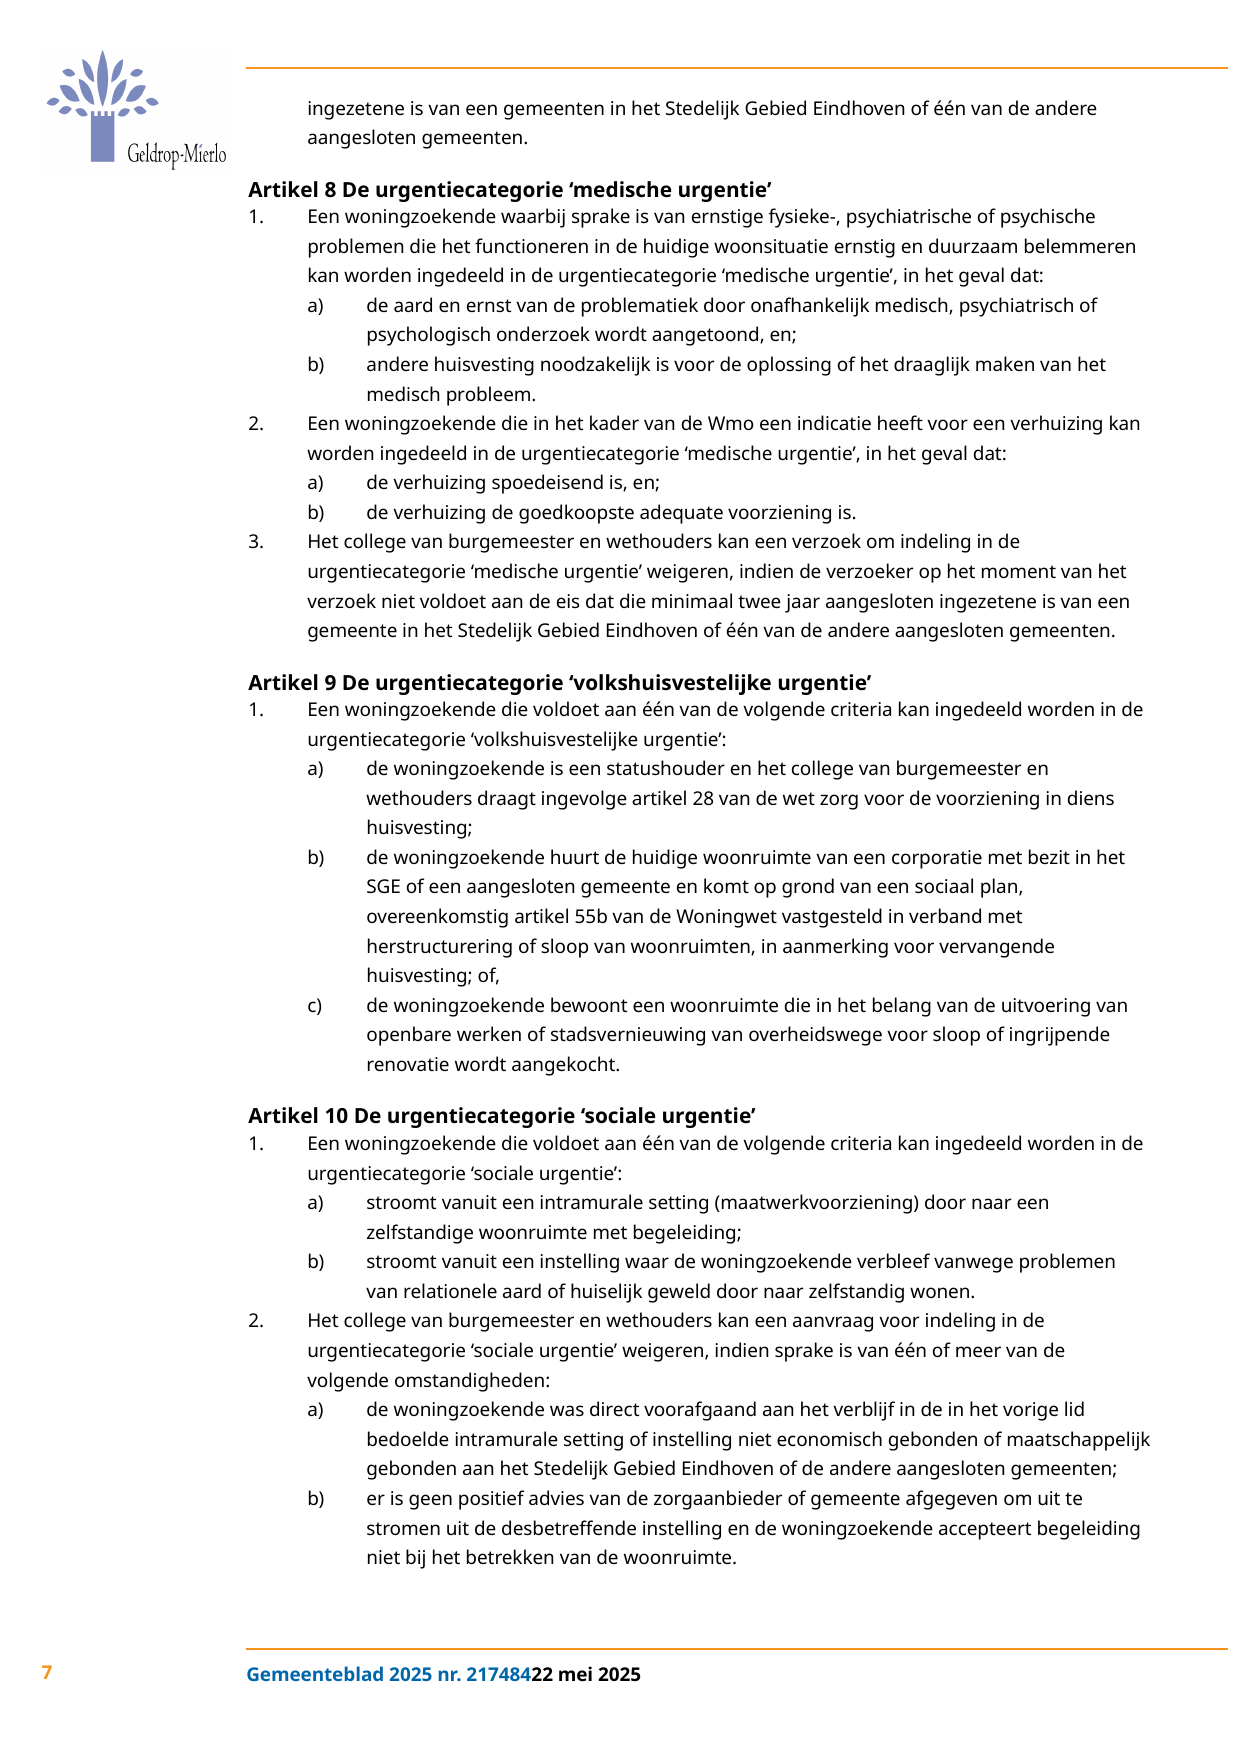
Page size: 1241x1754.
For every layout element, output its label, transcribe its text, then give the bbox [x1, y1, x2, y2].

text Artikel 10 De urgentiecategorie ‘sociale urgentie’ [248, 1102, 1152, 1130]
text Artikel 8 De urgentiecategorie ‘medische urgentie’ [248, 175, 1152, 203]
list de woningzoekende was direct voorafgaand aan het verblijf in de in het vorige lid bedoelde intramurale setting of instelling niet economisch gebonden of maatschappelijk gebonden aan het Stedelijk Gebied Eindhoven of de andere aangesloten gemeenten; [307, 1396, 1152, 1481]
picture [41, 47, 231, 172]
list ingezetene is van een gemeenten in het Stedelijk Gebied Eindhoven of één van de andere aangesloten gemeenten. [248, 95, 1152, 150]
list er is geen positief advies van de zorgaanbieder of gemeente afgegeven om uit te stromen uit de desbetreffende instelling en de woningzoekende accepteert begeleiding niet bij het betrekken van de woonruimte. [307, 1485, 1152, 1570]
list andere huisvesting noodzakelijk is voor de oplossing of het draaglijk maken van het medisch probleem. [307, 351, 1152, 406]
list Een woningzoekende die in het kader van de Wmo een indicatie heeft voor een verhuizing kan worden ingedeeld in de urgentiecategorie ‘medische urgentie’, in het geval dat: [248, 410, 1152, 466]
list Het college van burgemeester en wethouders kan een verzoek om indeling in de urgentiecategorie ‘medische urgentie’ weigeren, indien de verzoeker op het moment van het verzoek niet voldoet aan de eis dat die minimaal twee jaar aangesloten ingezetene is van een gemeente in het Stedelijk Gebied Eindhoven of één van de andere aangesloten gemeenten. [248, 529, 1152, 643]
list de verhuizing spoedeisend is, en; [307, 469, 1152, 495]
list de woningzoekende bewoont een woonruimte die in het belang van de uitvoering van openbare werken of stadsvernieuwing van overheidswege voor sloop of ingrijpende renovatie wordt aangekocht. [307, 992, 1152, 1077]
list de aard en ernst van de problematiek door onafhankelijk medisch, psychiatrisch of psychologisch onderzoek wordt aangetoond, en; [307, 292, 1152, 347]
list de verhuizing de goedkoopste adequate voorziening is. [307, 499, 1152, 525]
list Een woningzoekende waarbij sprake is van ernstige fysieke-, psychiatrische of psychische problemen die het functioneren in de huidige woonsituatie ernstig en duurzaam belemmeren kan worden ingedeeld in de urgentiecategorie ‘medische urgentie’, in het geval dat: [248, 203, 1152, 288]
text Artikel 9 De urgentiecategorie ‘volkshuisvestelijke urgentie’ [248, 668, 1152, 696]
list Een woningzoekende die voldoet aan één van de volgende criteria kan ingedeeld worden in de urgentiecategorie ‘sociale urgentie’: [248, 1130, 1152, 1185]
list Het college van burgemeester en wethouders kan een aanvraag voor indeling in de urgentiecategorie ‘sociale urgentie’ weigeren, indien sprake is van één of meer van de volgende omstandigheden: [248, 1308, 1152, 1392]
list de woningzoekende is een statushouder en het college van burgemeester en wethouders draagt ingevolge artikel 28 van de wet zorg voor de voorziening in diens huisvesting; [307, 755, 1152, 840]
list stroomt vanuit een instelling waar de woningzoekende verbleef vanwege problemen van relationele aard of huiselijk geweld door naar zelfstandig wonen. [307, 1248, 1152, 1304]
list Een woningzoekende die voldoet aan één van de volgende criteria kan ingedeeld worden in de urgentiecategorie ‘volkshuisvestelijke urgentie’: [248, 696, 1152, 752]
list de woningzoekende huurt de huidige woonruimte van een corporatie met bezit in het SGE of een aangesloten gemeente en komt op grond van een sociaal plan, overeenkomstig artikel 55b van de Woningwet vastgesteld in verband met herstructurering of sloop van woonruimten, in aanmerking voor vervangende huisvesting; of, [307, 844, 1152, 988]
list stroomt vanuit een intramurale setting (maatwerkvoorziening) door naar een zelfstandige woonruimte met begeleiding; [307, 1189, 1152, 1244]
